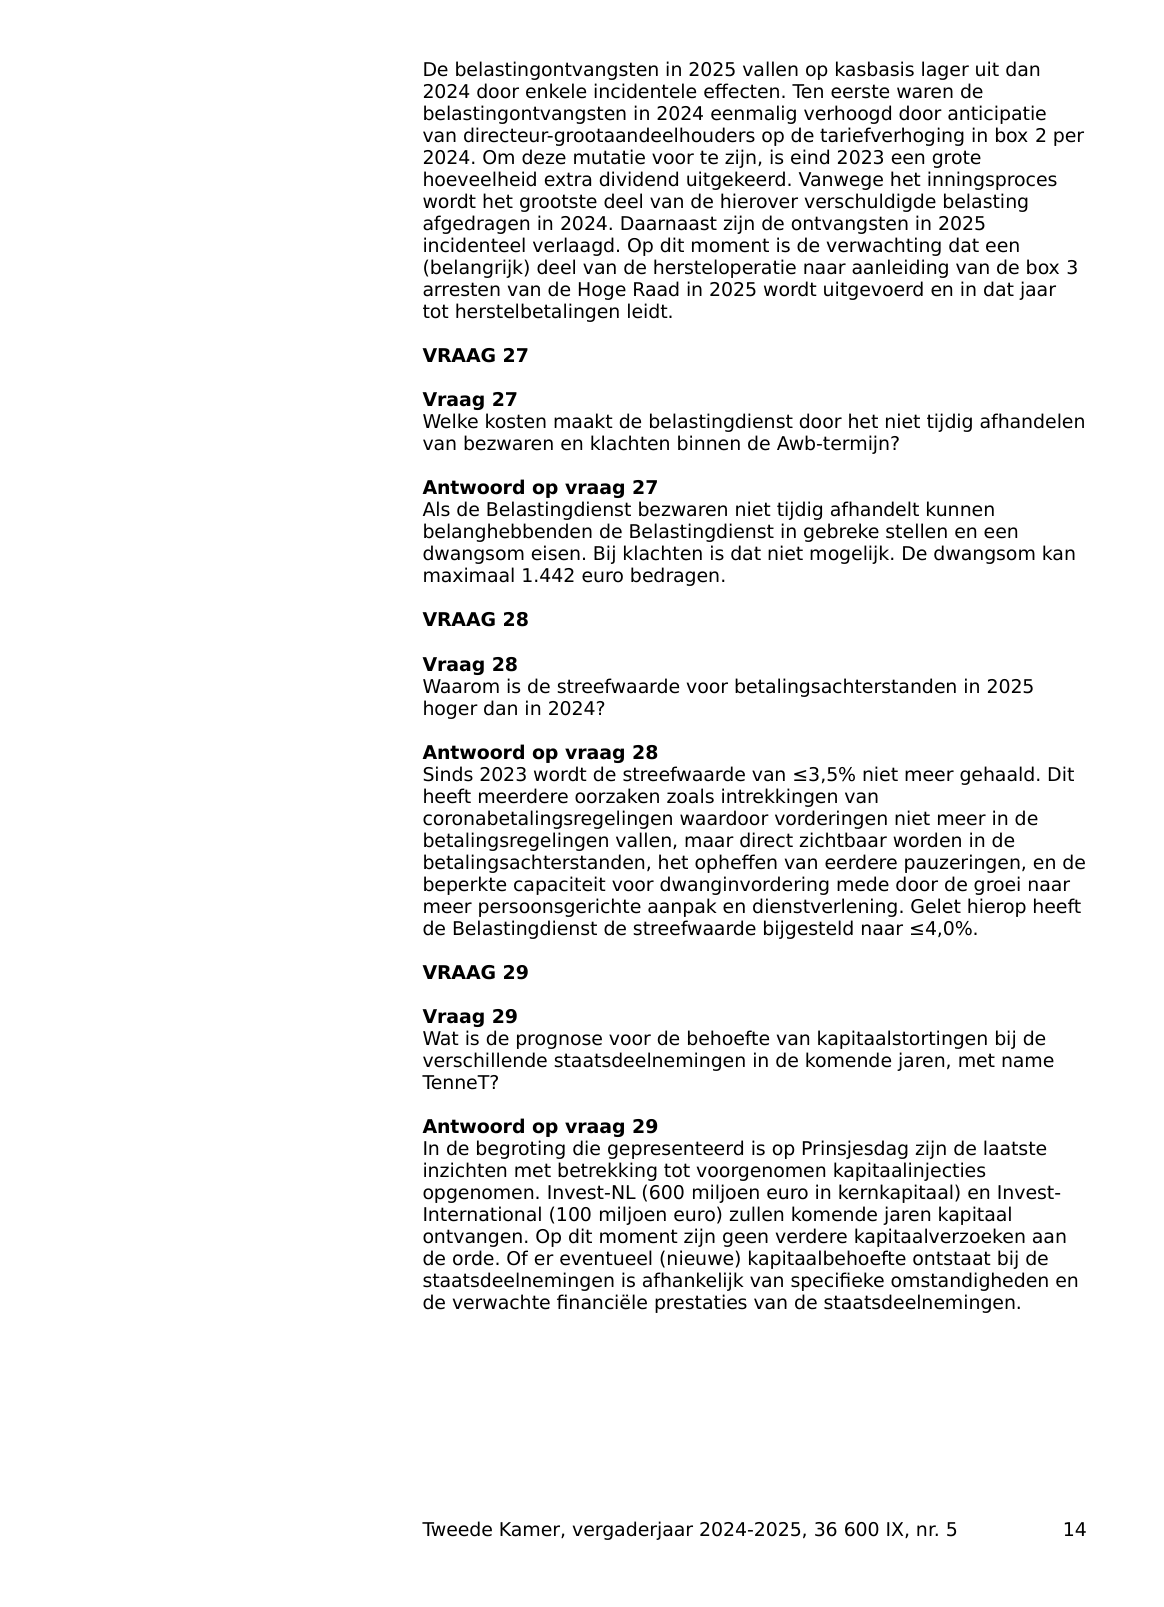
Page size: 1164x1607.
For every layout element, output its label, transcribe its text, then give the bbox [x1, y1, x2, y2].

text In de begroting die gepresenteerd is op Prinsjesdag zijn de laatste inzichten met betrekking tot voorgenomen kapitaalinjecties opgenomen. Invest-NL (600 miljoen euro in kernkapitaal) en Invest-International (100 miljoen euro) zullen komende jaren kapitaal ontvangen. Op dit moment zijn geen verdere kapitaalverzoeken aan de orde. Of er eventueel (nieuwe) kapitaalbehoefte ontstaat bij de staatsdeelnemingen is afhankelijk van specifieke omstandigheden en de verwachte financiële prestaties van de staatsdeelnemingen. [422, 1138, 1087, 1314]
text Antwoord op vraag 28 [422, 742, 1087, 764]
text Antwoord op vraag 27 [422, 477, 1087, 499]
text Welke kosten maakt de belastingdienst door het niet tijdig afhandelen van bezwaren en klachten binnen de Awb-termijn? [422, 411, 1087, 455]
subtitle VRAAG 29 [422, 962, 1087, 984]
text De belastingontvangsten in 2025 vallen op kasbasis lager uit dan 2024 door enkele incidentele effecten. Ten eerste waren de belastingontvangsten in 2024 eenmalig verhoogd door anticipatie van directeur-grootaandeelhouders op de tariefverhoging in box 2 per 2024. Om deze mutatie voor te zijn, is eind 2023 een grote hoeveelheid extra dividend uitgekeerd. Vanwege het inningsproces wordt het grootste deel van de hierover verschuldigde belasting afgedragen in 2024. Daarnaast zijn de ontvangsten in 2025 incidenteel verlaagd. Op dit moment is de verwachting dat een (belangrijk) deel van de hersteloperatie naar aanleiding van de box 3 arresten van de Hoge Raad in 2025 wordt uitgevoerd en in dat jaar tot herstelbetalingen leidt. [422, 59, 1087, 323]
text Als de Belastingdienst bezwaren niet tijdig afhandelt kunnen belanghebbenden de Belastingdienst in gebreke stellen en een dwangsom eisen. Bij klachten is dat niet mogelijk. De dwangsom kan maximaal 1.442 euro bedragen. [422, 499, 1087, 587]
text Vraag 28 [422, 653, 1087, 676]
text Waarom is de streefwaarde voor betalingsachterstanden in 2025 hoger dan in 2024? [422, 676, 1087, 719]
subtitle VRAAG 27 [422, 345, 1087, 367]
subtitle VRAAG 28 [422, 609, 1087, 631]
text Vraag 29 [422, 1006, 1087, 1028]
text Wat is de prognose voor de behoefte van kapitaalstortingen bij de verschillende staatsdeelnemingen in de komende jaren, met name TenneT? [422, 1028, 1087, 1094]
text Vraag 27 [422, 389, 1087, 411]
text Sinds 2023 wordt de streefwaarde van ≤3,5% niet meer gehaald. Dit heeft meerdere oorzaken zoals intrekkingen van coronabetalingsregelingen waardoor vorderingen niet meer in de betalingsregelingen vallen, maar direct zichtbaar worden in de betalingsachterstanden, het opheffen van eerdere pauzeringen, en de beperkte capaciteit voor dwanginvordering mede door de groei naar meer persoonsgerichte aanpak en dienstverlening. Gelet hierop heeft de Belastingdienst de streefwaarde bijgesteld naar ≤4,0%. [422, 764, 1087, 939]
text Antwoord op vraag 29 [422, 1116, 1087, 1138]
